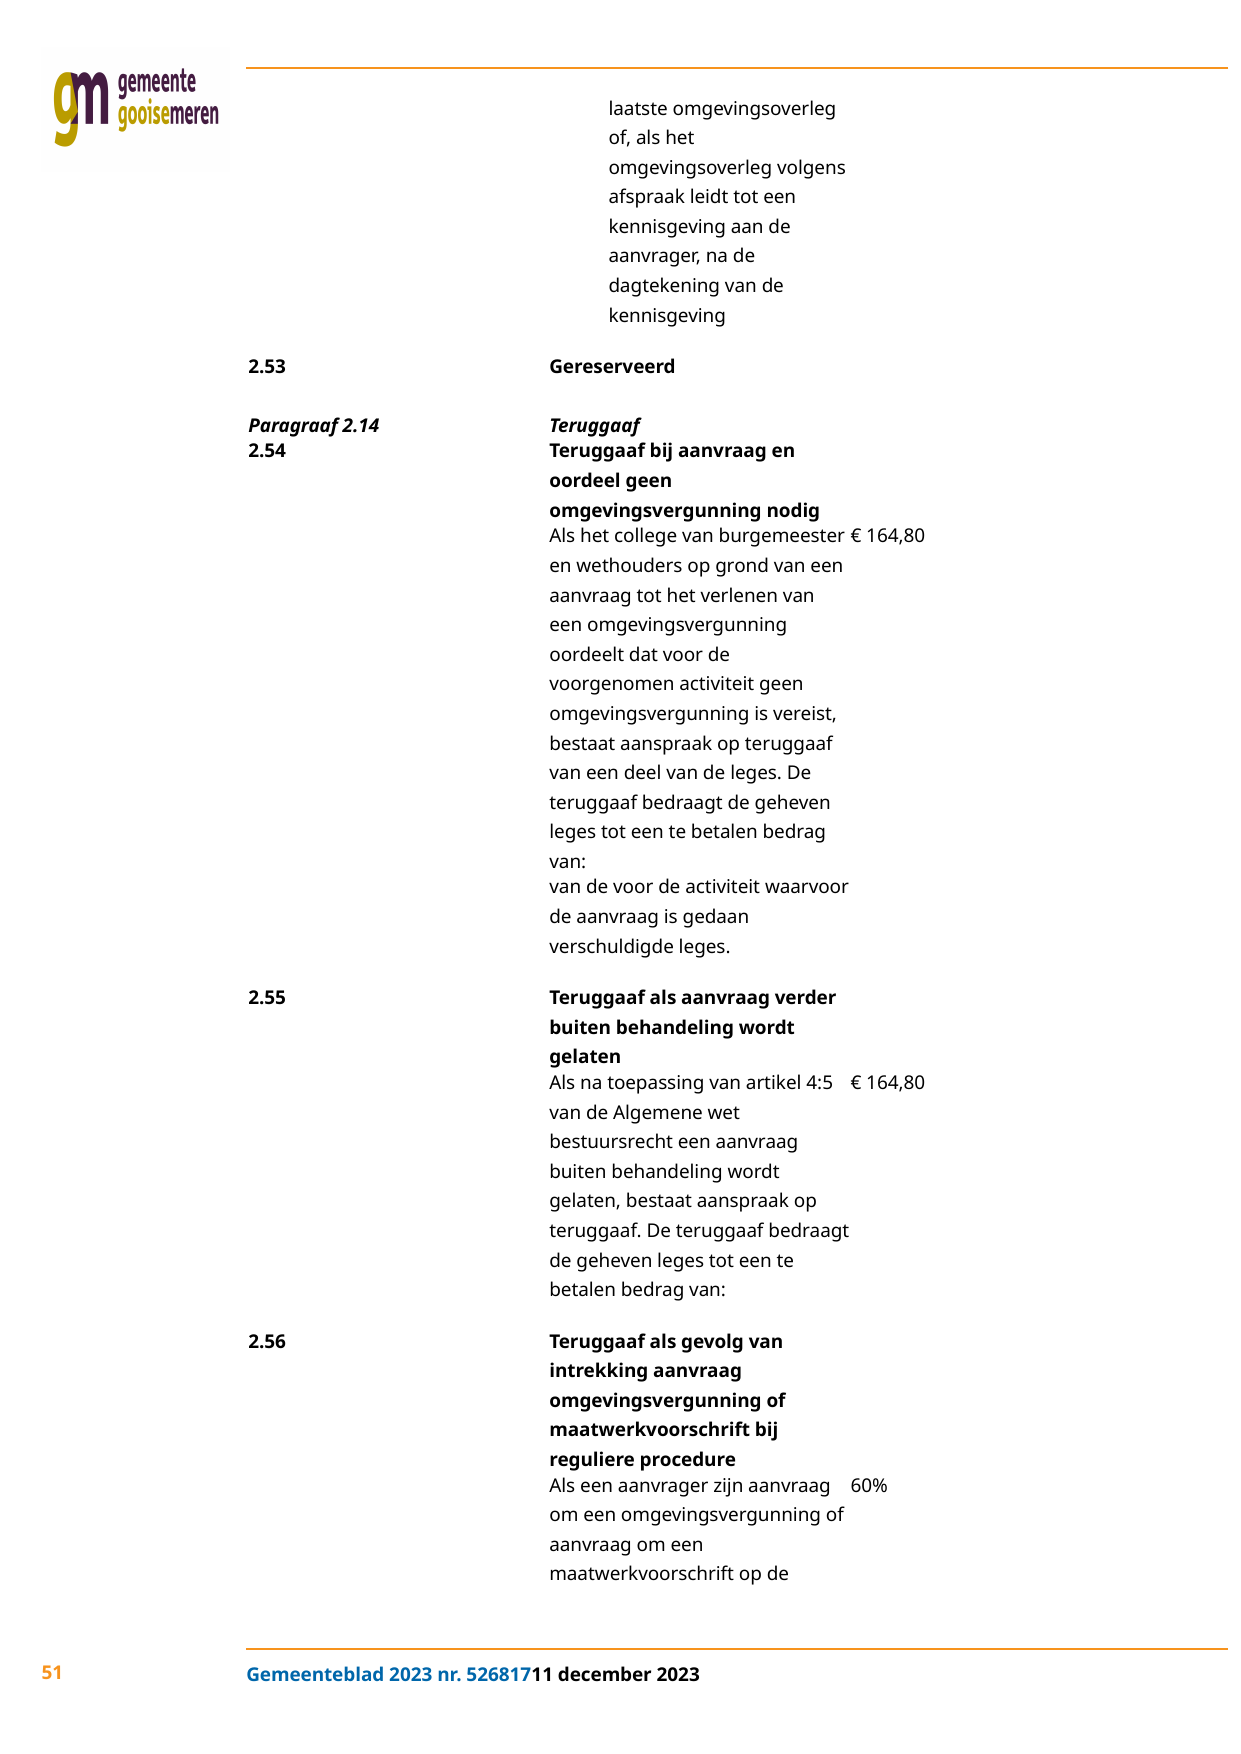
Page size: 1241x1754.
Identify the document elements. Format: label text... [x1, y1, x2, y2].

table_cell Teruggaaf als gevolg van intrekking aanvraag omgevingsvergunning of maatwerkvoorschrift bij reguliere procedure [549, 1328, 850, 1472]
table_cell Teruggaaf als aanvraag verder buiten behandeling wordt gelaten [549, 984, 850, 1069]
table_header Paragraaf 2.14 [248, 412, 549, 438]
table_cell [248, 328, 549, 353]
table_cell [549, 328, 850, 353]
table_cell [248, 523, 549, 874]
table_cell [850, 984, 1152, 1069]
table_cell [850, 328, 1152, 353]
table_cell 60% [850, 1472, 1152, 1586]
table_cell 2.53 [248, 353, 549, 379]
table_cell [850, 95, 1152, 328]
table_cell [248, 874, 549, 959]
table_cell Gereserveerd [549, 353, 850, 379]
table_cell [248, 1302, 549, 1328]
table_cell laatste omgevingsoverleg of, als het omgevingsoverleg volgens afspraak leidt tot een kennisgeving aan de aanvrager, na de dagtekening van de kennisgeving [549, 95, 850, 328]
table_cell [248, 1069, 549, 1302]
table_cell van de voor de activiteit waarvoor de aanvraag is gedaan verschuldigde leges. [549, 874, 850, 959]
picture [41, 47, 231, 172]
table_cell [850, 1302, 1152, 1328]
table_cell 2.56 [248, 1328, 549, 1472]
table_cell [248, 1472, 549, 1586]
table_cell Als het college van burgemeester en wethouders op grond van een aanvraag tot het verlenen van een omgevingsvergunning oordeelt dat voor de voorgenomen activiteit geen omgevingsvergunning is vereist, bestaat aanspraak op teruggaaf van een deel van de leges. De teruggaaf bedraagt de geheven leges tot een te betalen bedrag van: [549, 523, 850, 874]
table_header Teruggaaf [549, 412, 850, 438]
table_cell 2.55 [248, 984, 549, 1069]
table_cell [549, 959, 850, 984]
table_cell Teruggaaf bij aanvraag en oordeel geen omgevingsvergunning nodig [549, 438, 850, 523]
table_cell Als een aanvrager zijn aanvraag om een omgevingsvergunning of aanvraag om een maatwerkvoorschrift op de [549, 1472, 850, 1586]
table_cell € 164,80 [850, 1069, 1152, 1302]
table_cell [850, 959, 1152, 984]
table_cell [850, 438, 1152, 523]
table_cell [248, 959, 549, 984]
table_cell Als na toepassing van artikel 4:5 van de Algemene wet bestuursrecht een aanvraag buiten behandeling wordt gelaten, bestaat aanspraak op teruggaaf. De teruggaaf bedraagt de geheven leges tot een te betalen bedrag van: [549, 1069, 850, 1302]
table_cell [850, 1328, 1152, 1472]
table_cell [549, 1302, 850, 1328]
table_cell 2.54 [248, 438, 549, 523]
table_cell € 164,80 [850, 523, 1152, 874]
table_cell [850, 353, 1152, 379]
table_header [850, 412, 1152, 438]
table_cell [850, 874, 1152, 959]
table_cell [248, 95, 549, 328]
